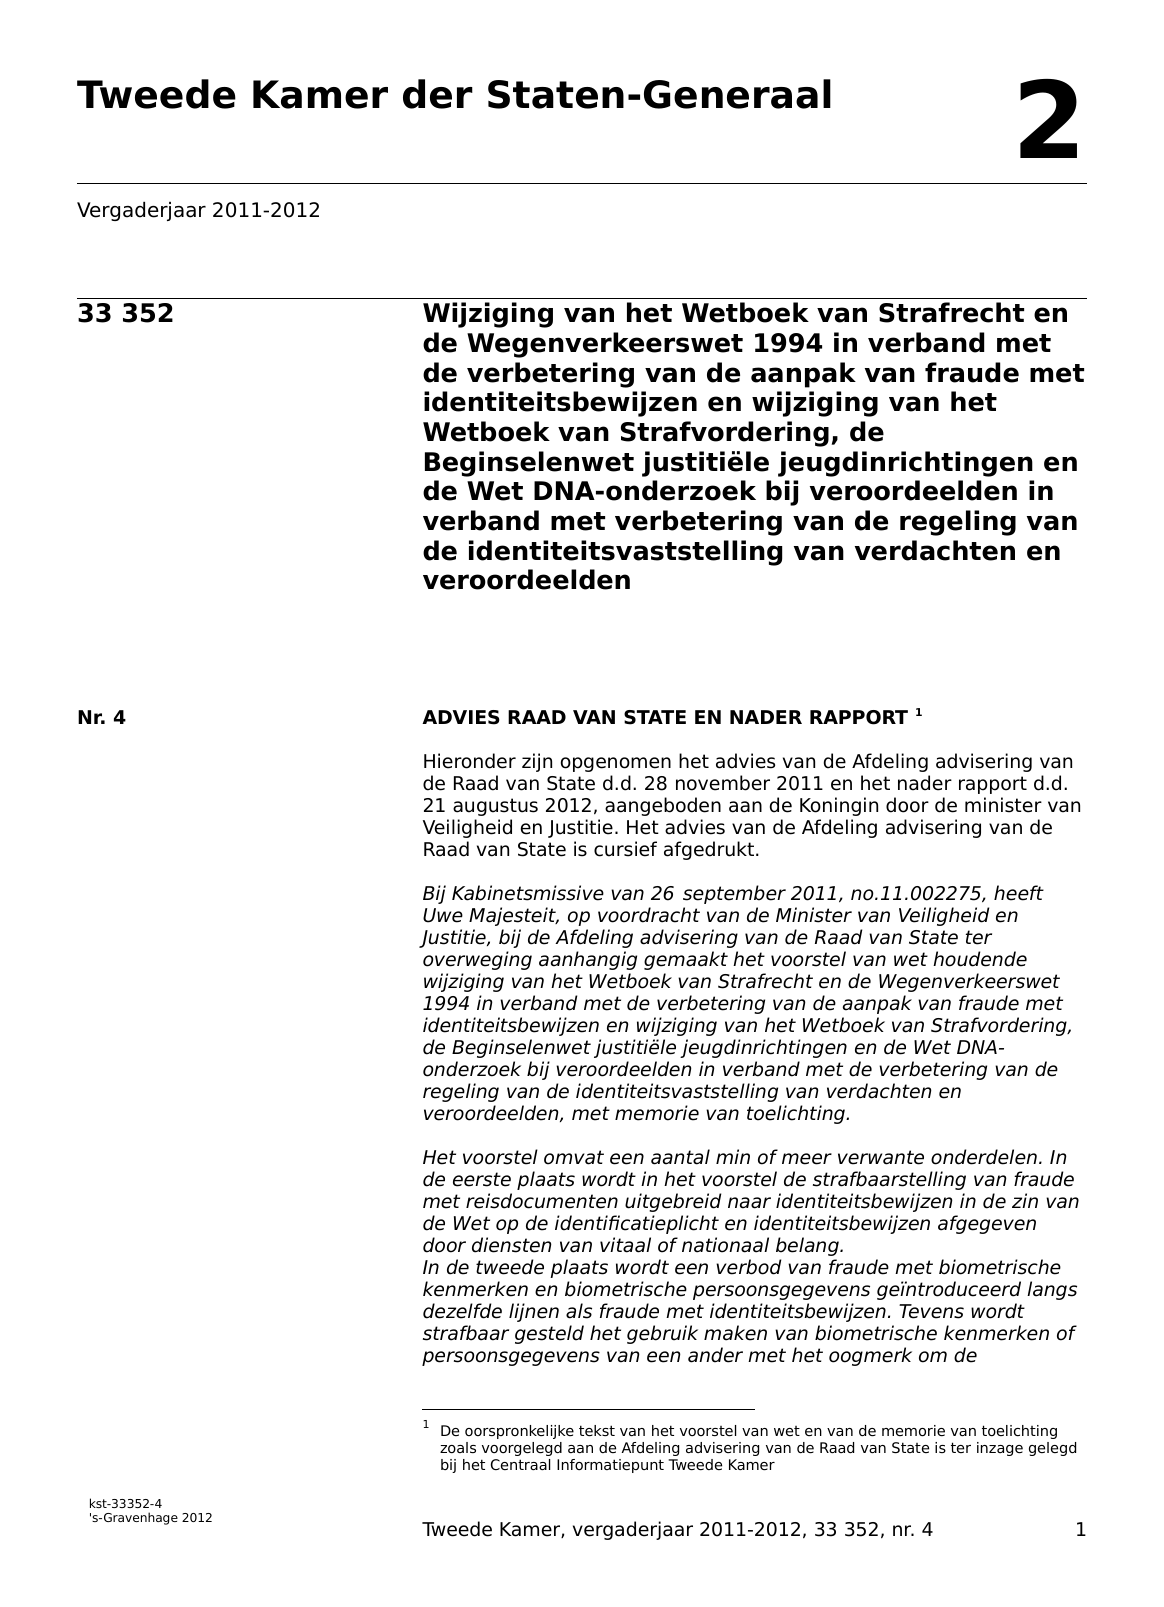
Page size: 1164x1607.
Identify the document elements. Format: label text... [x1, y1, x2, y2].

text Bij Kabinetsmissive van 26 september 2011, no.11.002275, heeft Uwe Majesteit, op voordracht van de Minister van Veiligheid en Justitie, bij de Afdeling advisering van de Raad van State ter overweging aanhangig gemaakt het voorstel van wet houdende wijziging van het Wetboek van Strafrecht en de Wegenverkeerswet 1994 in verband met de verbetering van de aanpak van fraude met identiteitsbewijzen en wijziging van het Wetboek van Strafvordering, de Beginselenwet justitiële jeugdinrichtingen en de Wet DNA-onderzoek bij veroordeelden in verband met de verbetering van de regeling van de identiteitsvaststelling van verdachten en veroordeelden, met memorie van toelichting. [422, 883, 1087, 1125]
text De oorspronkelijke tekst van het voorstel van wet en van de memorie van toelichting zoals voorgelegd aan de Afdeling advisering van de Raad van State is ter inzage gelegd bij het Centraal Informatiepunt Tweede Kamer [422, 1418, 1087, 1474]
text 's-Gravenhage 2012 [88, 1511, 323, 1525]
table_cell Vergaderjaar 2011-2012 [77, 184, 1087, 298]
text Het voorstel omvat een aantal min of meer verwante onderdelen. In de eerste plaats wordt in het voorstel de strafbaarstelling van fraude met reisdocumenten uitgebreid naar identiteitsbewijzen in de zin van de Wet op de identificatieplicht en identiteitsbewijzen afgegeven door diensten van vitaal of nationaal belang. [422, 1147, 1087, 1257]
table_header 2 [886, 59, 1087, 183]
text kst-33352-4 [88, 1497, 323, 1511]
table_header Tweede Kamer der Staten-Generaal [77, 59, 886, 183]
text Hieronder zijn opgenomen het advies van de Afdeling advisering van de Raad van State d.d. 28 november 2011 en het nader rapport d.d. 21 augustus 2012, aangeboden aan de Koningin door de minister van Veiligheid en Justitie. Het advies van de Afdeling advisering van de Raad van State is cursief afgedrukt. [422, 751, 1087, 861]
subtitle Nr. 4 ADVIES RAAD VAN STATE EN NADER RAPPORT [77, 707, 1087, 729]
text In de tweede plaats wordt een verbod van fraude met biometrische kenmerken en biometrische persoonsgegevens geïntroduceerd langs dezelfde lijnen als fraude met identiteitsbewijzen. Tevens wordt strafbaar gesteld het gebruik maken van biometrische kenmerken of persoonsgegevens van een ander met het oogmerk om de [422, 1257, 1087, 1367]
subtitle 33 352 Wijziging van het Wetboek van Strafrecht en de Wegenverkeerswet 1994 in verband met de verbetering van de aanpak van fraude met identiteitsbewijzen en wijziging van het Wetboek van Strafvordering, de Beginselenwet justitiële jeugdinrichtingen en de Wet DNA-onderzoek bij veroordeelden in verband met verbetering van de regeling van de identiteitsvaststelling van verdachten en veroordeelden [77, 299, 1087, 596]
